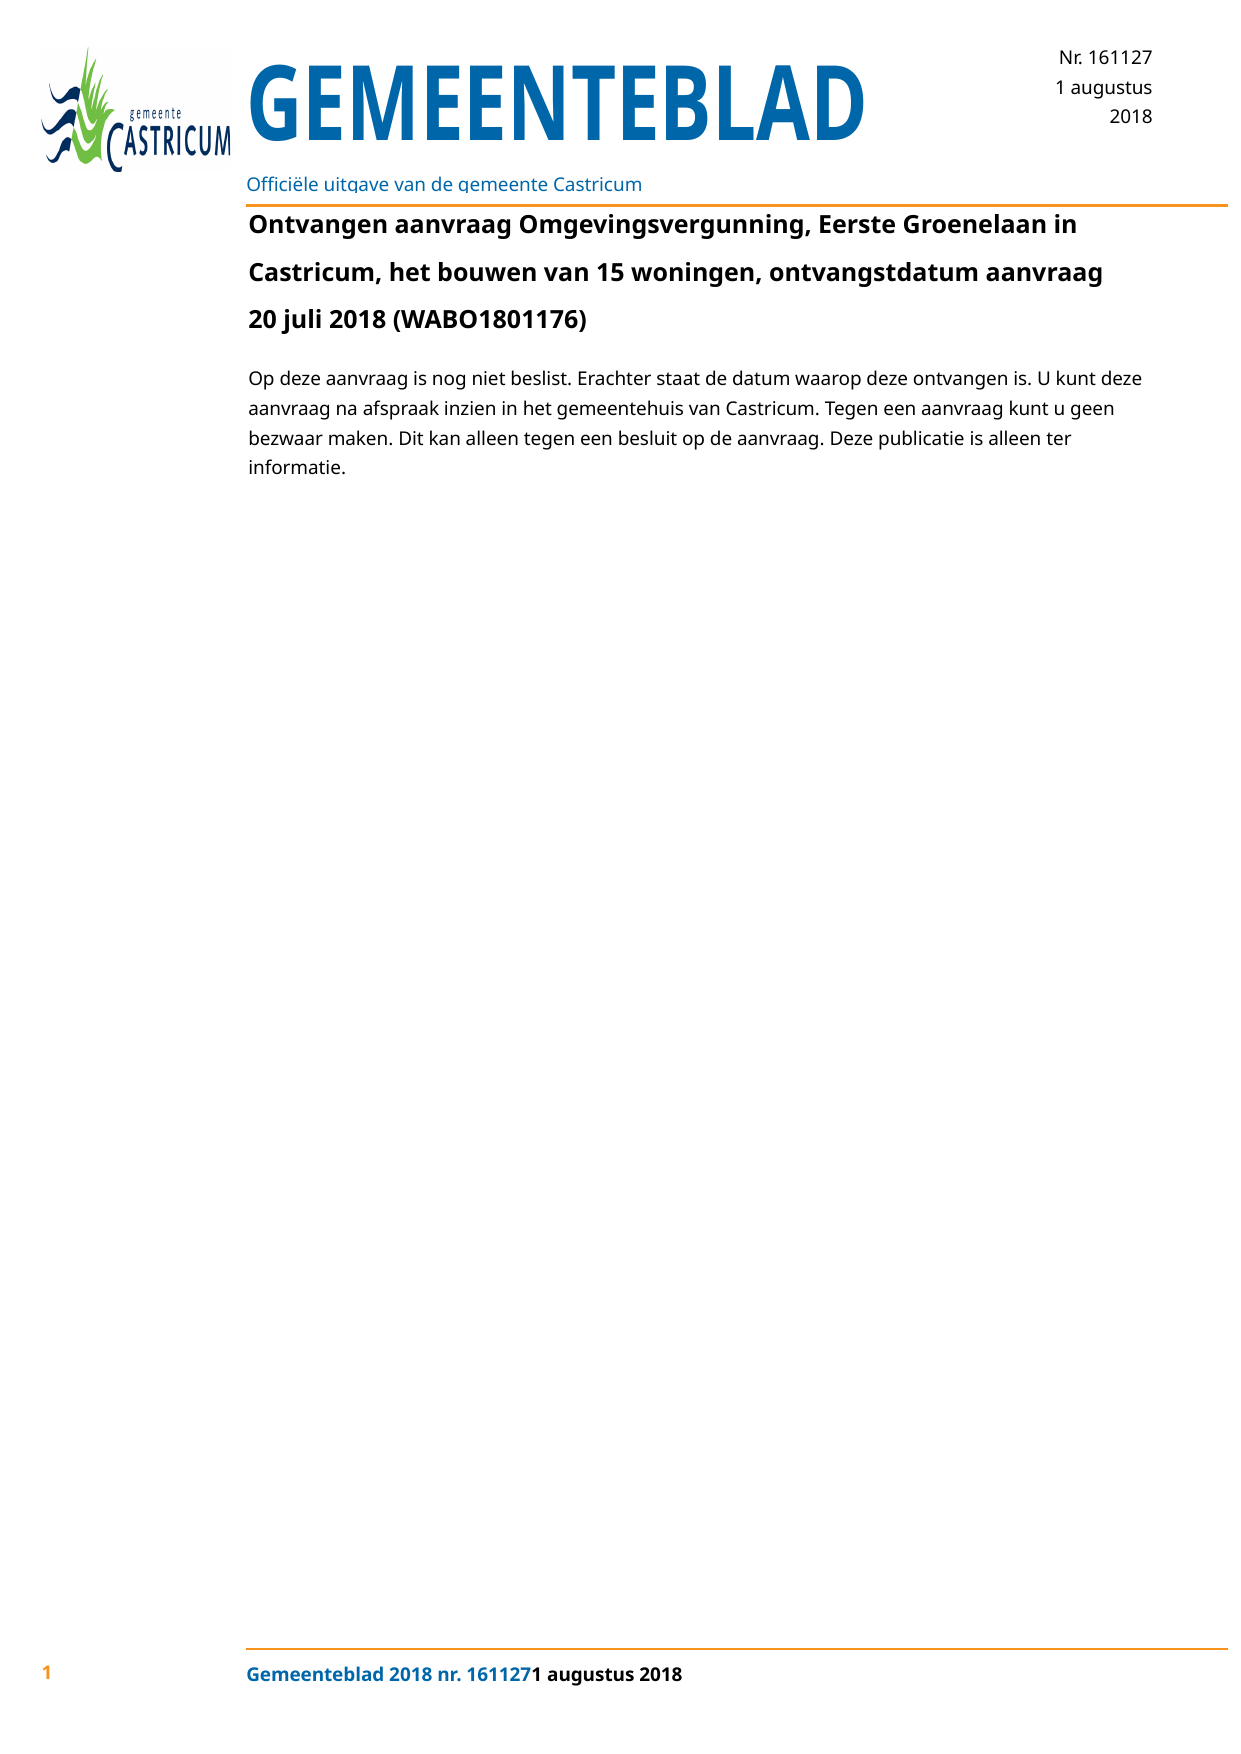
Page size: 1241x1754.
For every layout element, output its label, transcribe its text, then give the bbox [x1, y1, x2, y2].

text Op deze aanvraag is nog niet beslist. Erachter staat de datum waarop deze ontvangen is. U kunt deze aanvraag na afspraak inzien in het gemeentehuis van Castricum. Tegen een aanvraag kunt u geen bezwaar maken. Dit kan alleen tegen een besluit op de aanvraag. Deze publicatie is alleen ter informatie. [248, 366, 1152, 480]
text Ontvangen aanvraag Omgevingsvergunning, Eerste Groenelaan in Castricum, het bouwen van 15 woningen, ontvangstdatum aanvraag 20 juli 2018 (WABO1801176) [248, 207, 1152, 336]
picture [41, 47, 231, 172]
